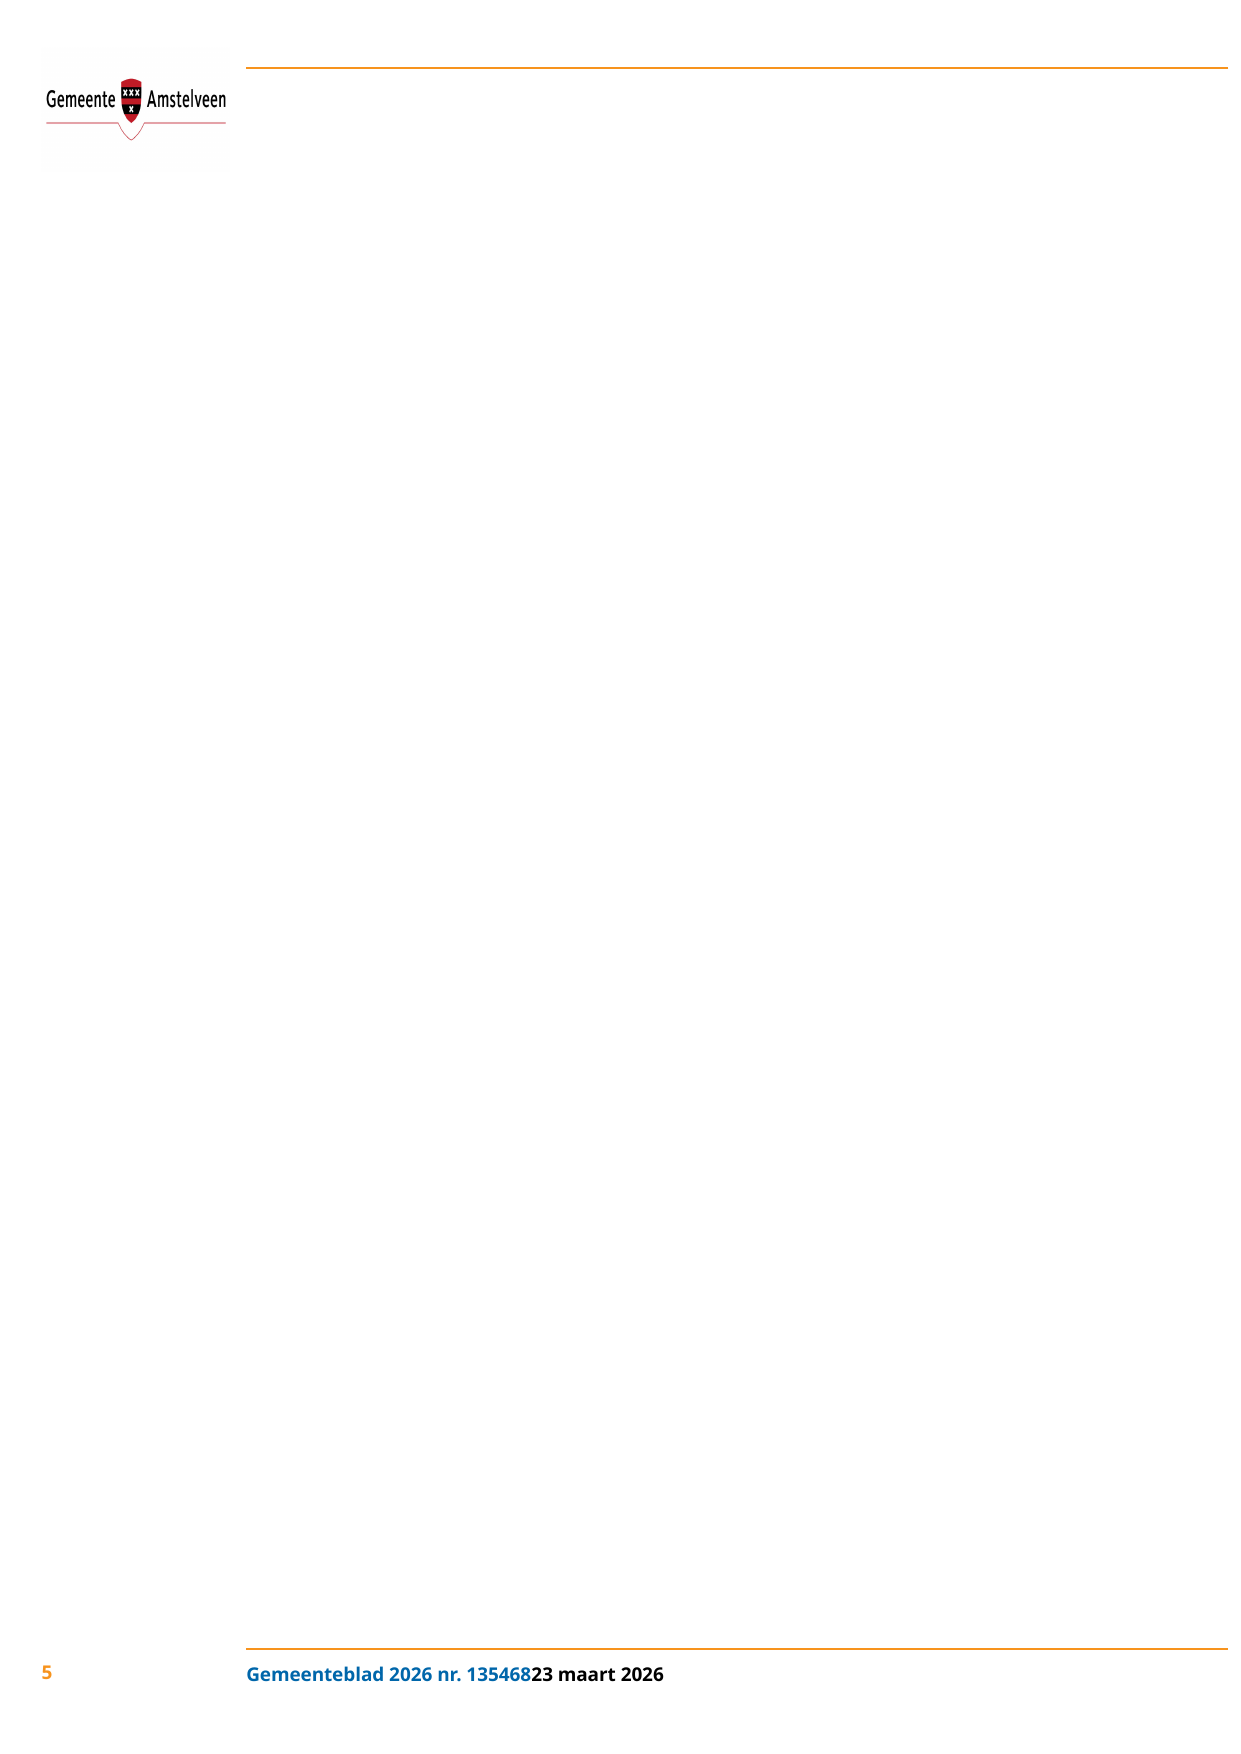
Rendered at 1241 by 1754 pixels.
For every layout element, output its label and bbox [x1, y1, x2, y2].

picture [41, 47, 231, 172]
